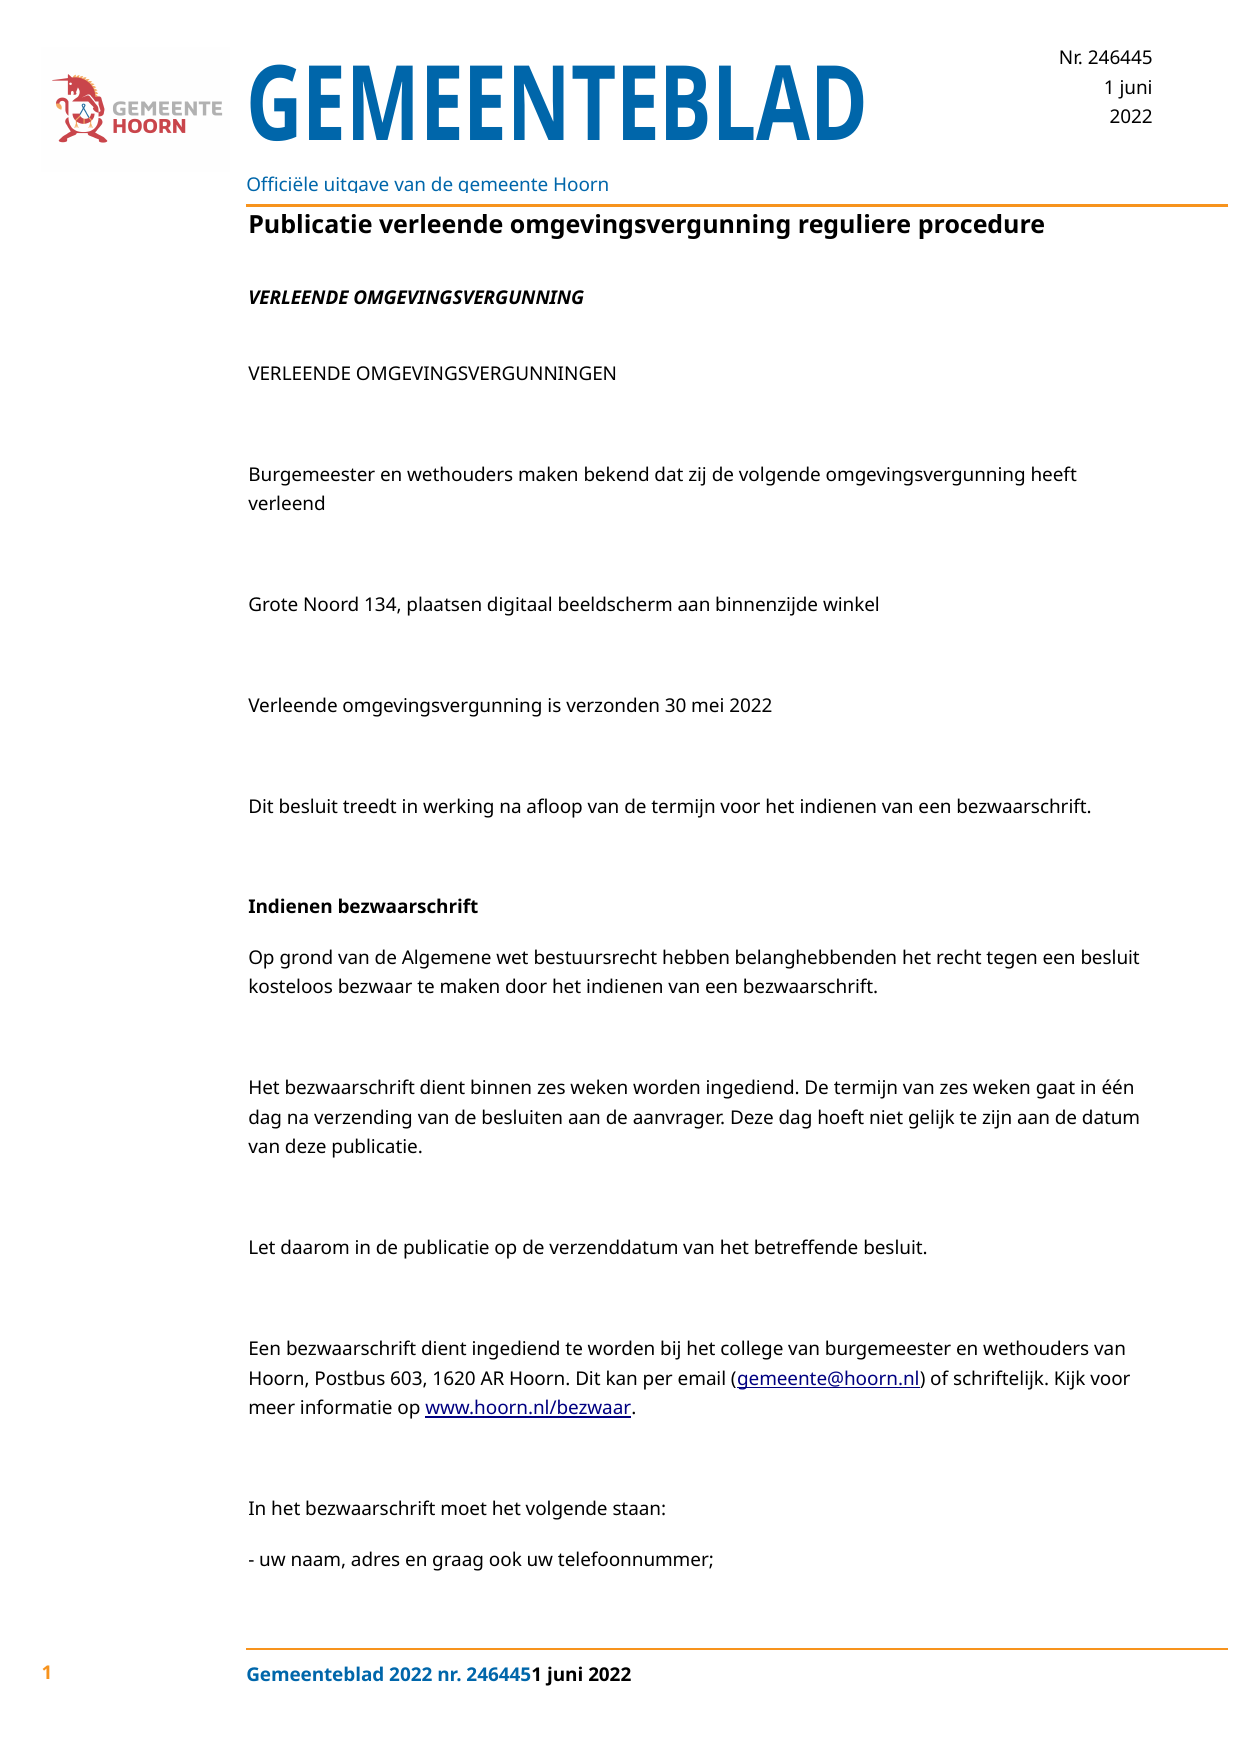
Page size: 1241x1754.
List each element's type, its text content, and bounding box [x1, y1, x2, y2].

text VERLEENDE OMGEVINGSVERGUNNINGEN [248, 360, 1152, 386]
text - uw naam, adres en graag ook uw telefoonnummer; [248, 1546, 1152, 1572]
text Een bezwaarschrift dient ingediend te worden bij het college van burgemeester en wethouders van Hoorn, Postbus 603, 1620 AR Hoorn. Dit kan per email (gemeente@hoorn.nl) of schriftelijk. Kijk voor meer informatie op www.hoorn.nl/bezwaar. [248, 1335, 1152, 1420]
picture [41, 47, 231, 172]
text Op grond van de Algemene wet bestuursrecht hebben belanghebbenden het recht tegen een besluit kosteloos bezwaar te maken door het indienen van een bezwaarschrift. [248, 944, 1152, 999]
text In het bezwaarschrift moet het volgende staan: [248, 1495, 1152, 1521]
text Publicatie verleende omgevingsvergunning reguliere procedure [248, 207, 1152, 241]
text Het bezwaarschrift dient binnen zes weken worden ingediend. De termijn van zes weken gaat in één dag na verzending van de besluiten aan de aanvrager. Deze dag hoeft niet gelijk te zijn aan de datum van deze publicatie. [248, 1074, 1152, 1159]
text VERLEENDE OMGEVINGSVERGUNNING [248, 284, 1152, 309]
text Grote Noord 134, plaatsen digitaal beeldscherm aan binnenzijde winkel [248, 591, 1152, 617]
text Verleende omgevingsvergunning is verzonden 30 mei 2022 [248, 692, 1152, 718]
text Indienen bezwaarschrift [248, 894, 1152, 919]
text Let daarom in de publicatie op de verzenddatum van het betreffende besluit. [248, 1234, 1152, 1260]
text Dit besluit treedt in werking na afloop van de termijn voor het indienen van een bezwaarschrift. [248, 793, 1152, 819]
text Burgemeester en wethouders maken bekend dat zij de volgende omgevingsvergunning heeft verleend [248, 461, 1152, 516]
